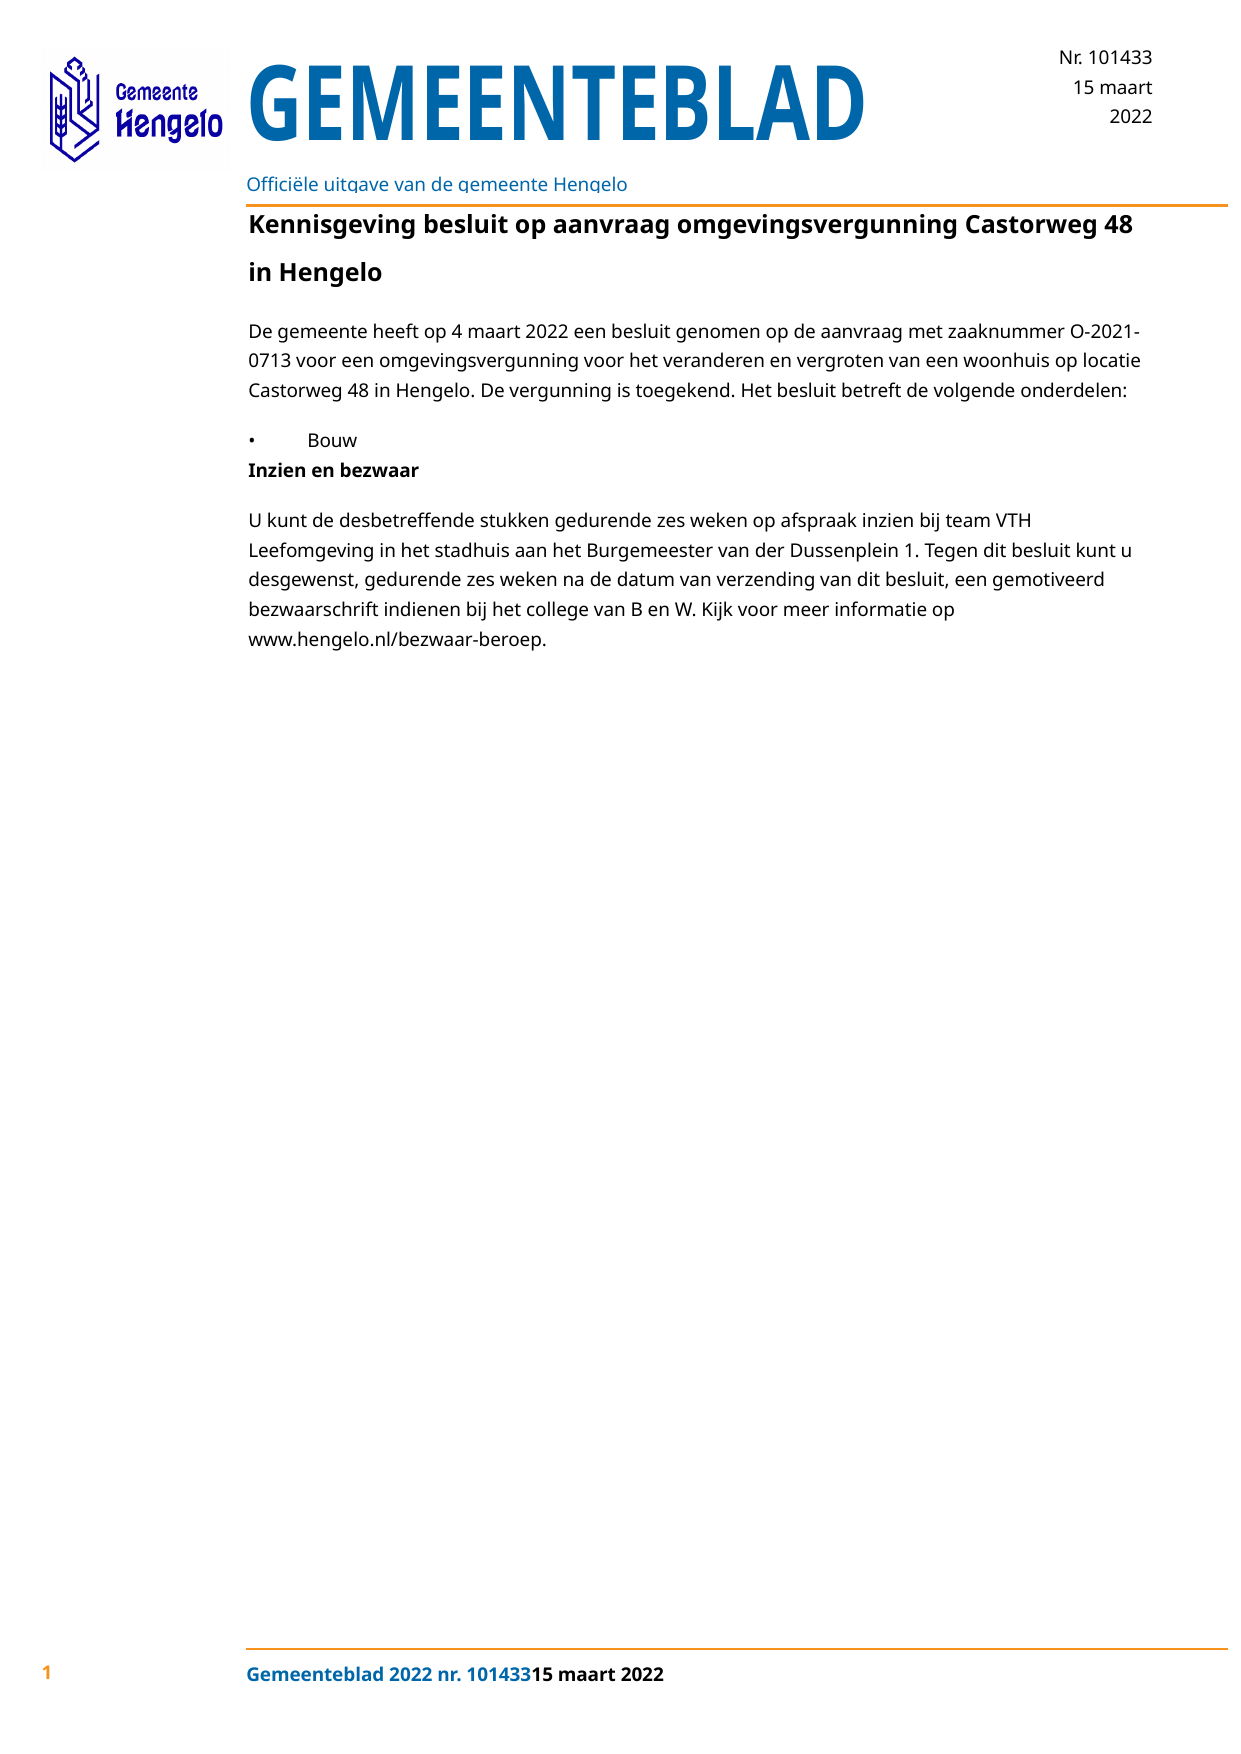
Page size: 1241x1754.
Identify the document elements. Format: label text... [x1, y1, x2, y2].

text Inzien en bezwaar [248, 457, 1152, 483]
text Kennisgeving besluit op aanvraag omgevingsvergunning Castorweg 48 in Hengelo [248, 207, 1152, 288]
text U kunt de desbetreffende stukken gedurende zes weken op afspraak inzien bij team VTH Leefomgeving in het stadhuis aan het Burgemeester van der Dussenplein 1. Tegen dit besluit kunt u desgewenst, gedurende zes weken na de datum van verzending van dit besluit, een gemotiveerd bezwaarschrift indienen bij het college van B en W. Kijk voor meer informatie op www.hengelo.nl/bezwaar-beroep. [248, 507, 1152, 652]
picture [41, 47, 231, 172]
list Bouw [248, 427, 1152, 453]
text De gemeente heeft op 4 maart 2022 een besluit genomen op de aanvraag met zaaknummer O-2021-0713 voor een omgevingsvergunning voor het veranderen en vergroten van een woonhuis op locatie Castorweg 48 in Hengelo. De vergunning is toegekend. Het besluit betreft de volgende onderdelen: [248, 318, 1152, 403]
